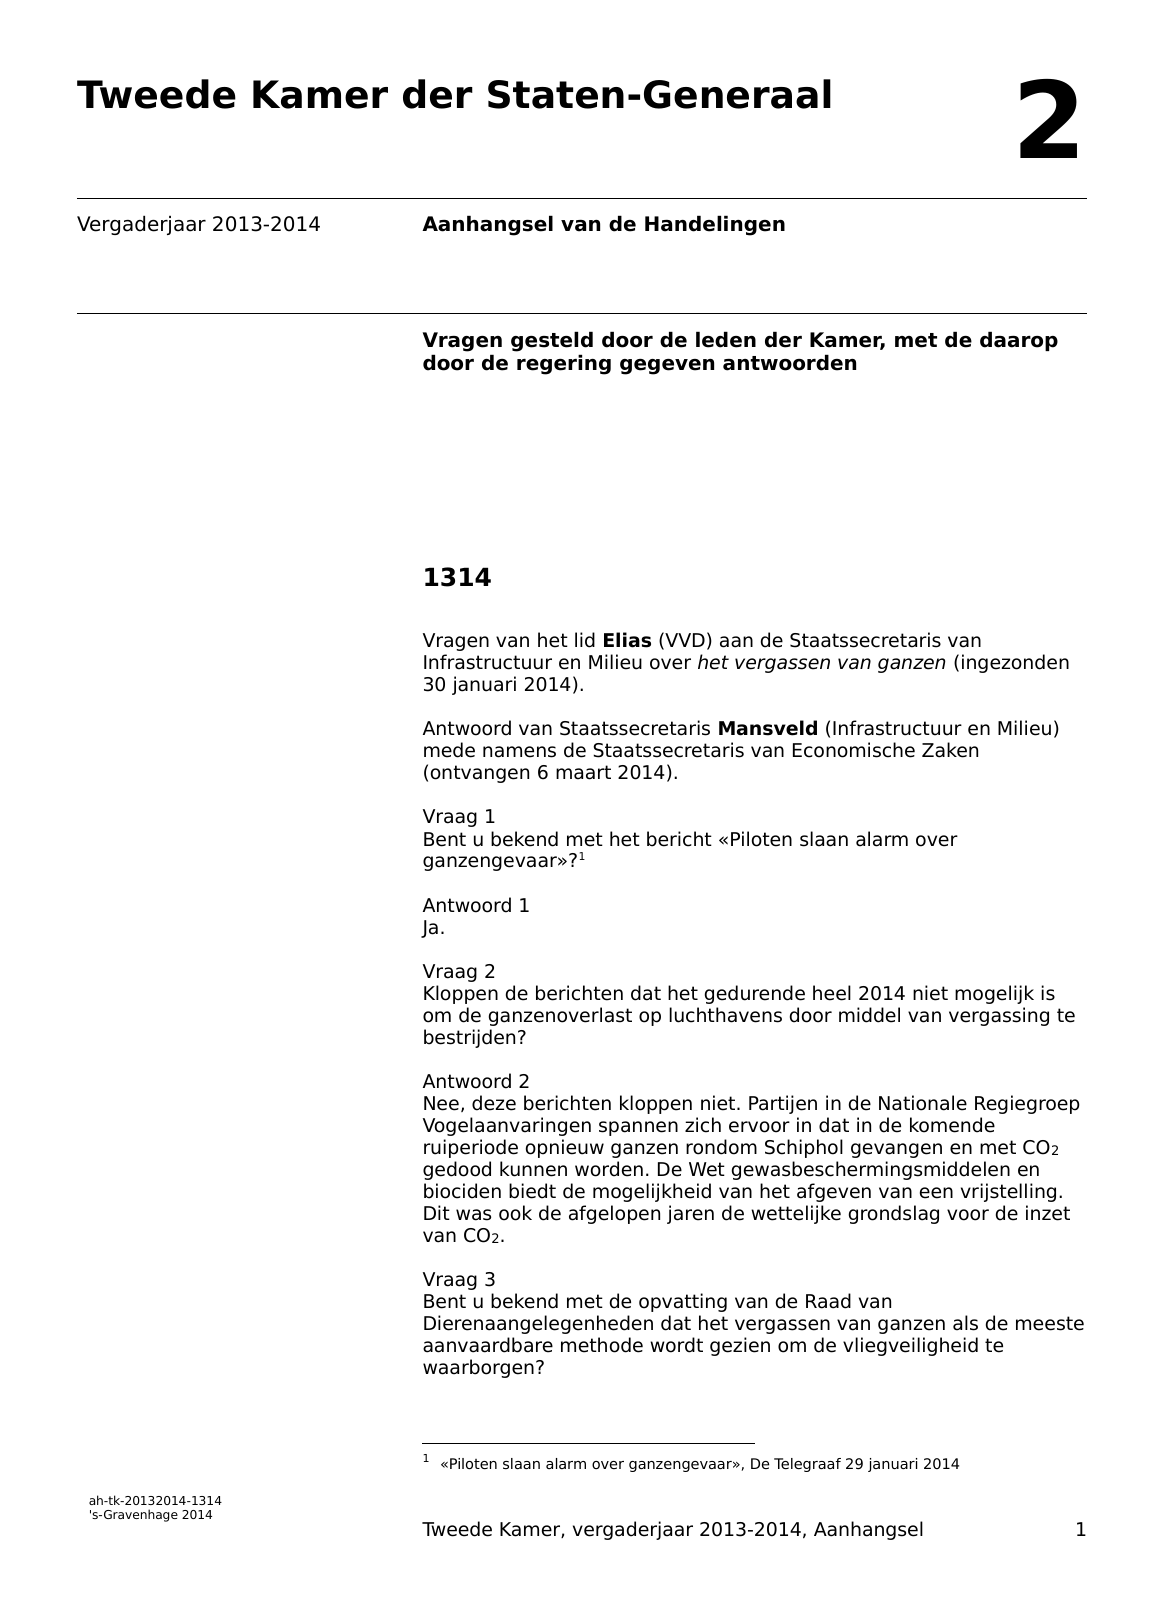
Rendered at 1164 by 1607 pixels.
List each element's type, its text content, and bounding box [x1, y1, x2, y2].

text Antwoord 1 [422, 894, 1087, 917]
text Kloppen de berichten dat het gedurende heel 2014 niet mogelijk is om de ganzenoverlast op luchthavens door middel van vergassing te bestrijden? [422, 983, 1087, 1049]
text Vraag 2 [422, 961, 1087, 983]
table_header 2 [886, 59, 1087, 198]
text Vraag 1 [422, 806, 1087, 828]
text Antwoord van Staatssecretaris Mansveld (Infrastructuur en Milieu) mede namens de Staatssecretaris van Economische Zaken (ontvangen 6 maart 2014). [422, 718, 1087, 784]
table_cell [77, 314, 422, 375]
table_cell Vragen gesteld door de leden der Kamer, met de daarop door de regering gegeven antwoorden [422, 314, 1087, 375]
text «Piloten slaan alarm over ganzengevaar», De Telegraaf 29 januari 2014 [422, 1452, 1087, 1474]
text Ja. [422, 917, 1087, 938]
table_cell Vergaderjaar 2013-2014 [77, 199, 422, 313]
text Antwoord 2 [422, 1071, 1087, 1093]
text Nee, deze berichten kloppen niet. Partijen in de Nationale Regiegroep Vogelaanvaringen spannen zich ervoor in dat in de komende ruiperiode opnieuw ganzen rondom Schiphol gevangen en met CO2 gedood kunnen worden. De Wet gewasbeschermingsmiddelen en biociden biedt de mogelijkheid van het afgeven van een vrijstelling. Dit was ook de afgelopen jaren de wettelijke grondslag voor de inzet van CO2. [422, 1093, 1087, 1247]
text 's-Gravenhage 2014 [88, 1508, 323, 1522]
text ah-tk-20132014-1314 [88, 1494, 323, 1508]
text 1314 [422, 563, 1087, 592]
text Vragen van het lid Elias (VVD) aan de Staatssecretaris van Infrastructuur en Milieu over het vergassen van ganzen (ingezonden 30 januari 2014). [422, 630, 1087, 696]
table_cell Aanhangsel van de Handelingen [422, 199, 1087, 313]
table_header Tweede Kamer der Staten-Generaal [77, 59, 886, 198]
text Vraag 3 [422, 1269, 1087, 1291]
text Bent u bekend met het bericht «Piloten slaan alarm over ganzengevaar»? [422, 828, 1087, 872]
text Bent u bekend met de opvatting van de Raad van Dierenaangelegenheden dat het vergassen van ganzen als de meeste aanvaardbare methode wordt gezien om de vliegveiligheid te waarborgen? [422, 1291, 1087, 1379]
